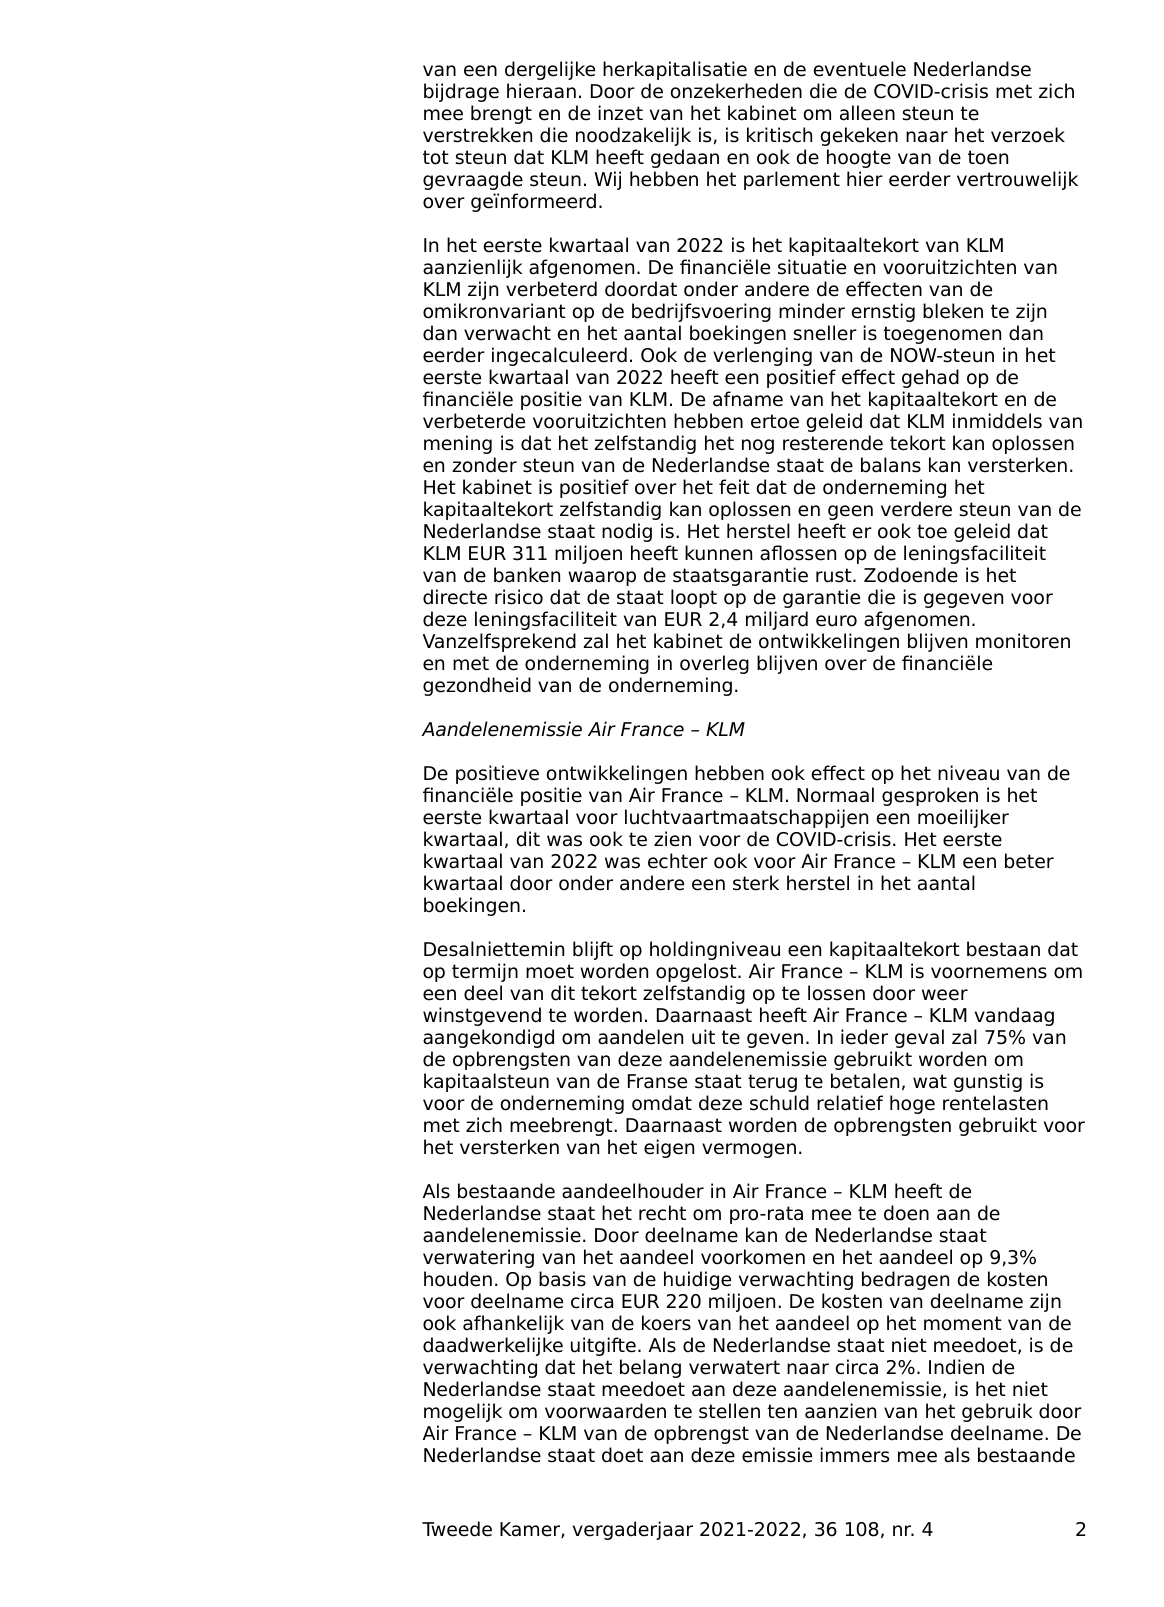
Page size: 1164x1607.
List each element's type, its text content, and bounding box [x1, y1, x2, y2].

subtitle Aandelenemissie Air France – KLM [422, 719, 1087, 741]
text van een dergelijke herkapitalisatie en de eventuele Nederlandse bijdrage hieraan. Door de onzekerheden die de COVID-crisis met zich mee brengt en de inzet van het kabinet om alleen steun te verstrekken die noodzakelijk is, is kritisch gekeken naar het verzoek tot steun dat KLM heeft gedaan en ook de hoogte van de toen gevraagde steun. Wij hebben het parlement hier eerder vertrouwelijk over geïnformeerd. [422, 59, 1087, 213]
text De positieve ontwikkelingen hebben ook effect op het niveau van de financiële positie van Air France – KLM. Normaal gesproken is het eerste kwartaal voor luchtvaartmaatschappijen een moeilijker kwartaal, dit was ook te zien voor de COVID-crisis. Het eerste kwartaal van 2022 was echter ook voor Air France – KLM een beter kwartaal door onder andere een sterk herstel in het aantal boekingen. [422, 763, 1087, 917]
text Desalniettemin blijft op holdingniveau een kapitaaltekort bestaan dat op termijn moet worden opgelost. Air France – KLM is voornemens om een deel van dit tekort zelfstandig op te lossen door weer winstgevend te worden. Daarnaast heeft Air France – KLM vandaag aangekondigd om aandelen uit te geven. In ieder geval zal 75% van de opbrengsten van deze aandelenemissie gebruikt worden om kapitaalsteun van de Franse staat terug te betalen, wat gunstig is voor de onderneming omdat deze schuld relatief hoge rentelasten met zich meebrengt. Daarnaast worden de opbrengsten gebruikt voor het versterken van het eigen vermogen. [422, 939, 1087, 1159]
text In het eerste kwartaal van 2022 is het kapitaaltekort van KLM aanzienlijk afgenomen. De financiële situatie en vooruitzichten van KLM zijn verbeterd doordat onder andere de effecten van de omikronvariant op de bedrijfsvoering minder ernstig bleken te zijn dan verwacht en het aantal boekingen sneller is toegenomen dan eerder ingecalculeerd. Ook de verlenging van de NOW-steun in het eerste kwartaal van 2022 heeft een positief effect gehad op de financiële positie van KLM. De afname van het kapitaaltekort en de verbeterde vooruitzichten hebben ertoe geleid dat KLM inmiddels van mening is dat het zelfstandig het nog resterende tekort kan oplossen en zonder steun van de Nederlandse staat de balans kan versterken. Het kabinet is positief over het feit dat de onderneming het kapitaaltekort zelfstandig kan oplossen en geen verdere steun van de Nederlandse staat nodig is. Het herstel heeft er ook toe geleid dat KLM EUR 311 miljoen heeft kunnen aflossen op de leningsfaciliteit van de banken waarop de staatsgarantie rust. Zodoende is het directe risico dat de staat loopt op de garantie die is gegeven voor deze leningsfaciliteit van EUR 2,4 miljard euro afgenomen. Vanzelfsprekend zal het kabinet de ontwikkelingen blijven monitoren en met de onderneming in overleg blijven over de financiële gezondheid van de onderneming. [422, 235, 1087, 697]
text Als bestaande aandeelhouder in Air France – KLM heeft de Nederlandse staat het recht om pro-rata mee te doen aan de aandelenemissie. Door deelname kan de Nederlandse staat verwatering van het aandeel voorkomen en het aandeel op 9,3% houden. Op basis van de huidige verwachting bedragen de kosten voor deelname circa EUR 220 miljoen. De kosten van deelname zijn ook afhankelijk van de koers van het aandeel op het moment van de daadwerkelijke uitgifte. Als de Nederlandse staat niet meedoet, is de verwachting dat het belang verwatert naar circa 2%. Indien de Nederlandse staat meedoet aan deze aandelenemissie, is het niet mogelijk om voorwaarden te stellen ten aanzien van het gebruik door Air France – KLM van de opbrengst van de Nederlandse deelname. De Nederlandse staat doet aan deze emissie immers mee als bestaande [422, 1181, 1087, 1467]
